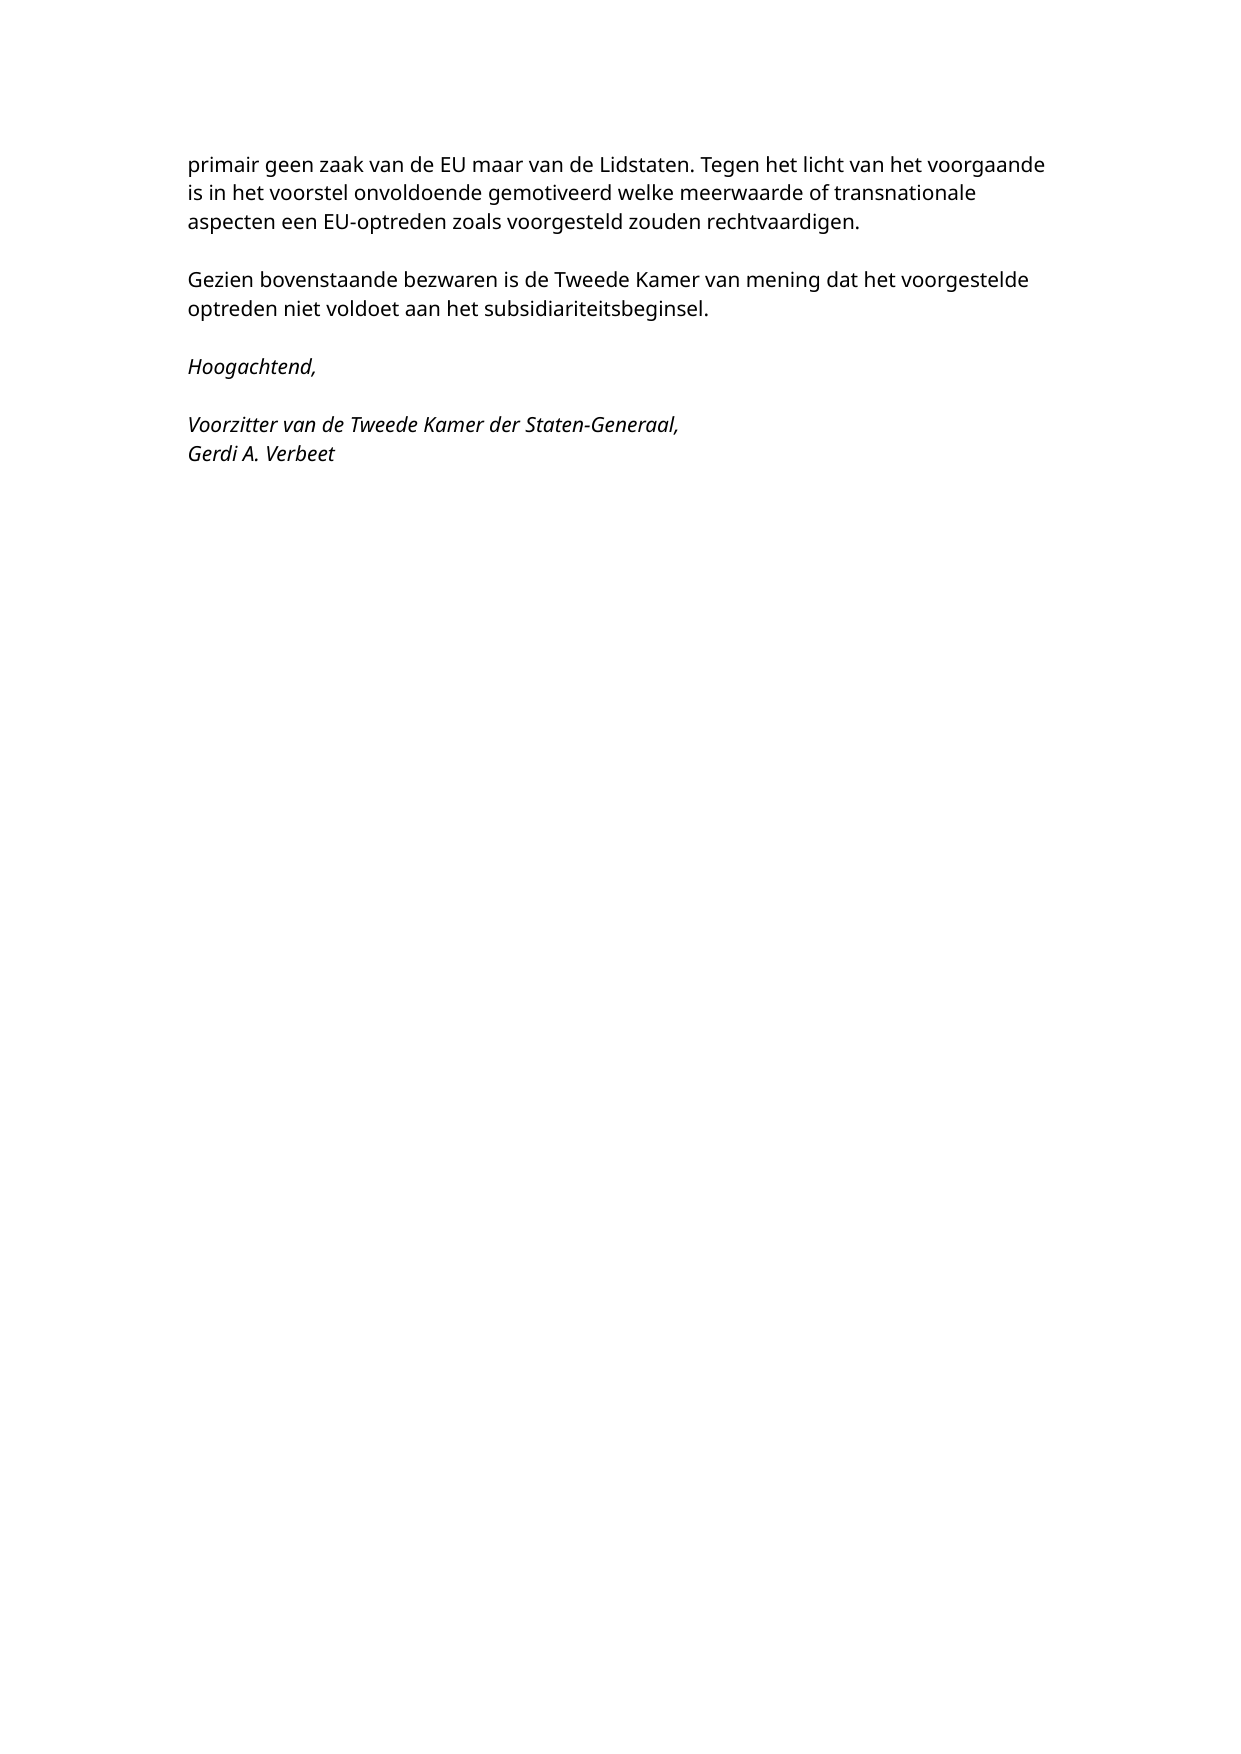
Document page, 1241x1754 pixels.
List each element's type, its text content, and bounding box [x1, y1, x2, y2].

text Gerdi A. Verbeet [187, 439, 1053, 467]
text Gezien bovenstaande bezwaren is de Tweede Kamer van mening dat het voorgestelde optreden niet voldoet aan het subsidiariteitsbeginsel. [187, 265, 1053, 322]
text Hoogachtend, [187, 352, 1053, 381]
text Voorzitter van de Tweede Kamer der Staten-Generaal, [187, 411, 1053, 439]
text primair geen zaak van de EU maar van de Lidstaten. Tegen het licht van het voorgaande is in het voorstel onvoldoende gemotiveerd welke meerwaarde of transnationale aspecten een EU-optreden zoals voorgesteld zouden rechtvaardigen. [187, 150, 1053, 235]
